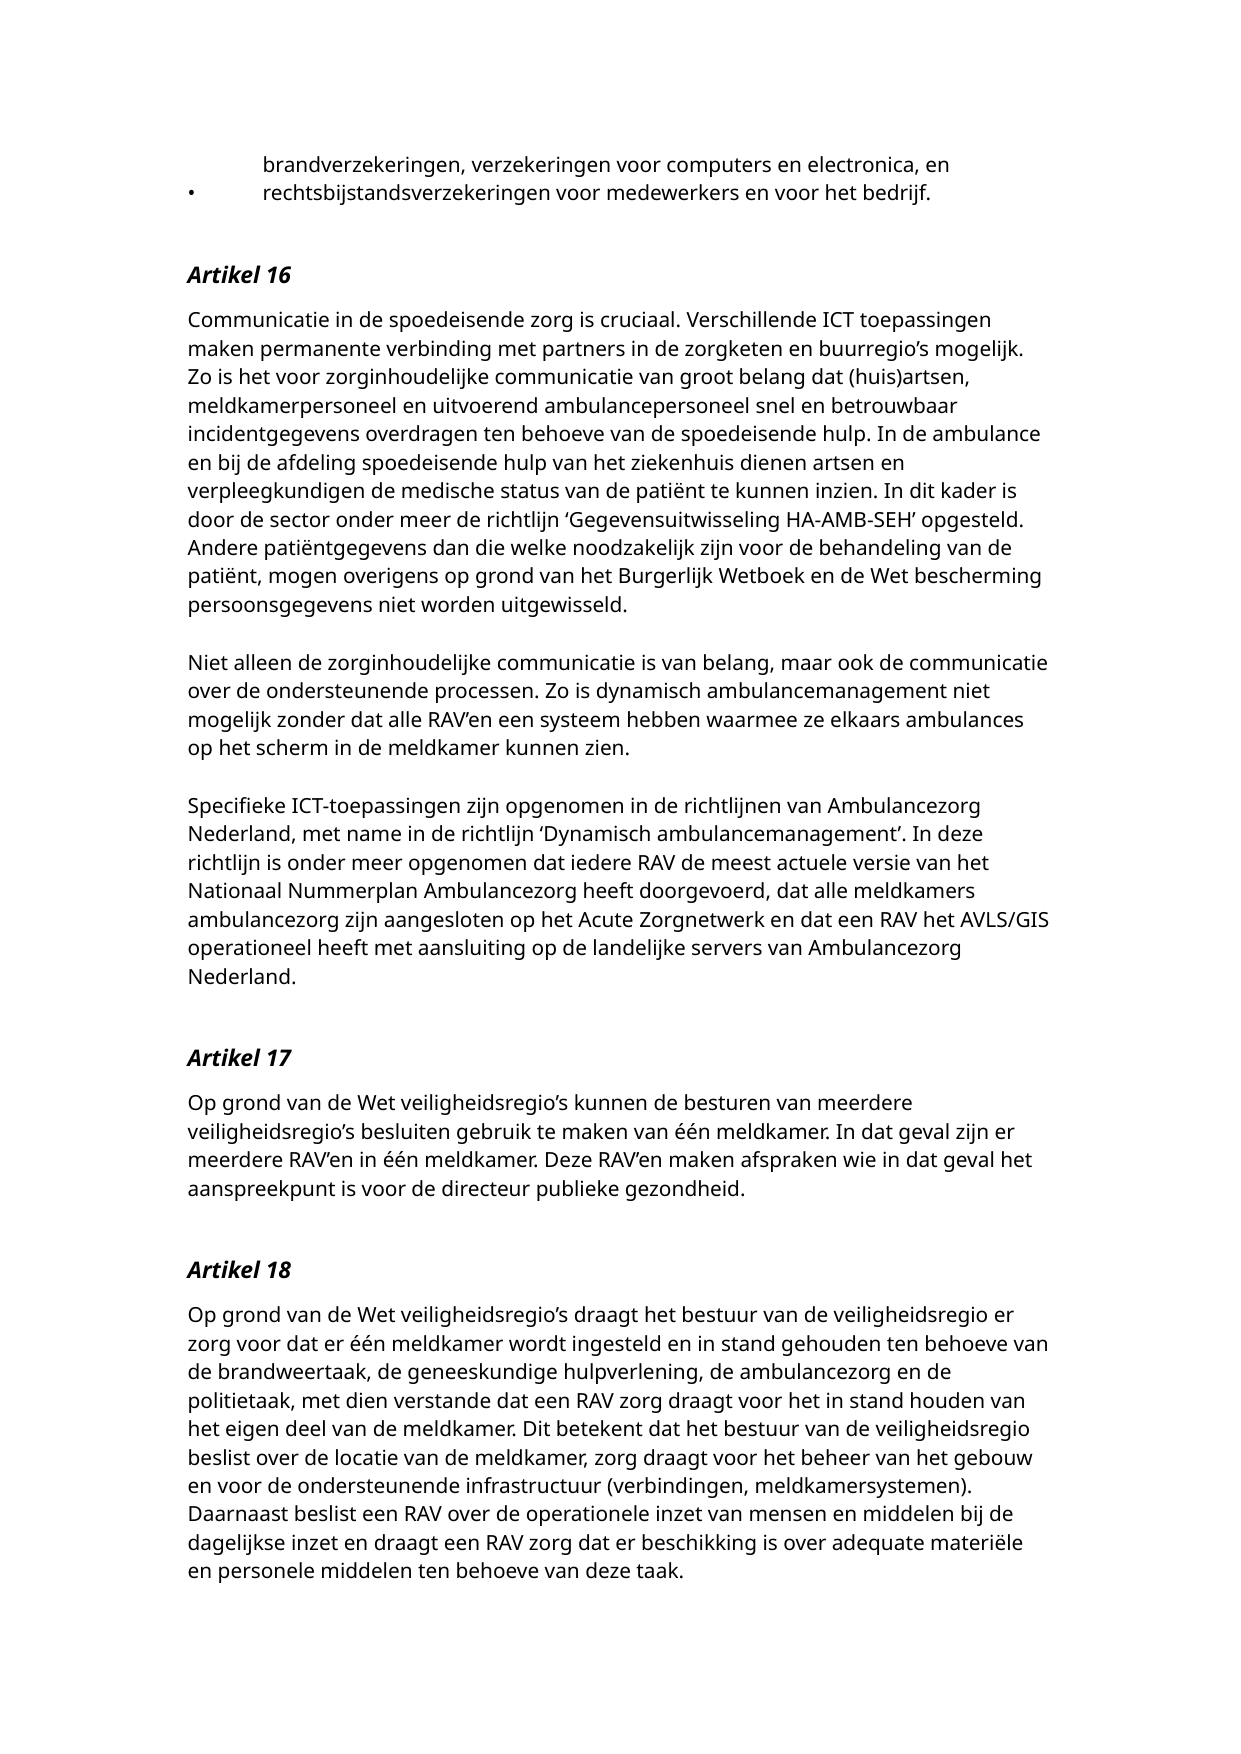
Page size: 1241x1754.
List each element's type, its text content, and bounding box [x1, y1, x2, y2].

text Op grond van de Wet veiligheidsregio’s draagt het bestuur van de veiligheidsregio er zorg voor dat er één meldkamer wordt ingesteld en in stand gehouden ten behoeve van de brandweertaak, de geneeskundige hulpverlening, de ambulancezorg en de politietaak, met dien verstande dat een RAV zorg draagt voor het in stand houden van het eigen deel van de meldkamer. Dit betekent dat het bestuur van de veiligheidsregio beslist over de locatie van de meldkamer, zorg draagt voor het beheer van het gebouw en voor de ondersteunende infrastructuur (verbindingen, meldkamersystemen). Daarnaast beslist een RAV over de operationele inzet van mensen en middelen bij de dagelijkse inzet en draagt een RAV zorg dat er beschikking is over adequate materiële en personele middelen ten behoeve van deze taak. [187, 1300, 1053, 1585]
list rechtsbijstandsverzekeringen voor medewerkers en voor het bedrijf. [187, 178, 1053, 207]
subtitle Artikel 16 [187, 259, 1053, 291]
text Niet alleen de zorginhoudelijke communicatie is van belang, maar ook de communicatie over de ondersteunende processen. Zo is dynamisch ambulancemanagement niet mogelijk zonder dat alle RAV’en een systeem hebben waarmee ze elkaars ambulances op het scherm in de meldkamer kunnen zien. [187, 648, 1053, 762]
text Op grond van de Wet veiligheidsregio’s kunnen de besturen van meerdere veiligheidsregio’s besluiten gebruik te maken van één meldkamer. In dat geval zijn er meerdere RAV’en in één meldkamer. Deze RAV’en maken afspraken wie in dat geval het aanspreekpunt is voor de directeur publieke gezondheid. [187, 1088, 1053, 1202]
text Communicatie in de spoedeisende zorg is cruciaal. Verschillende ICT toepassingen maken permanente verbinding met partners in de zorgketen en buurregio’s mogelijk. Zo is het voor zorginhoudelijke communicatie van groot belang dat (huis)artsen, meldkamerpersoneel en uitvoerend ambulancepersoneel snel en betrouwbaar incidentgegevens overdragen ten behoeve van de spoedeisende hulp. In de ambulance en bij de afdeling spoedeisende hulp van het ziekenhuis dienen artsen en verpleegkundigen de medische status van de patiënt te kunnen inzien. In dit kader is door de sector onder meer de richtlijn ‘Gegevensuitwisseling HA-AMB-SEH’ opgesteld. Andere patiëntgegevens dan die welke noodzakelijk zijn voor de behandeling van de patiënt, mogen overigens op grond van het Burgerlijk Wetboek en de Wet bescherming persoonsgegevens niet worden uitgewisseld. [187, 306, 1053, 618]
text Specifieke ICT-toepassingen zijn opgenomen in de richtlijnen van Ambulancezorg Nederland, met name in de richtlijn ‘Dynamisch ambulancemanagement’. In deze richtlijn is onder meer opgenomen dat iedere RAV de meest actuele versie van het Nationaal Nummerplan Ambulancezorg heeft doorgevoerd, dat alle meldkamers ambulancezorg zijn aangesloten op het Acute Zorgnetwerk en dat een RAV het AVLS/GIS operationeel heeft met aansluiting op de landelijke servers van Ambulancezorg Nederland. [187, 791, 1053, 990]
list brandverzekeringen, verzekeringen voor computers en electronica, en [187, 150, 1053, 178]
subtitle Artikel 17 [187, 1042, 1053, 1073]
subtitle Artikel 18 [187, 1254, 1053, 1285]
